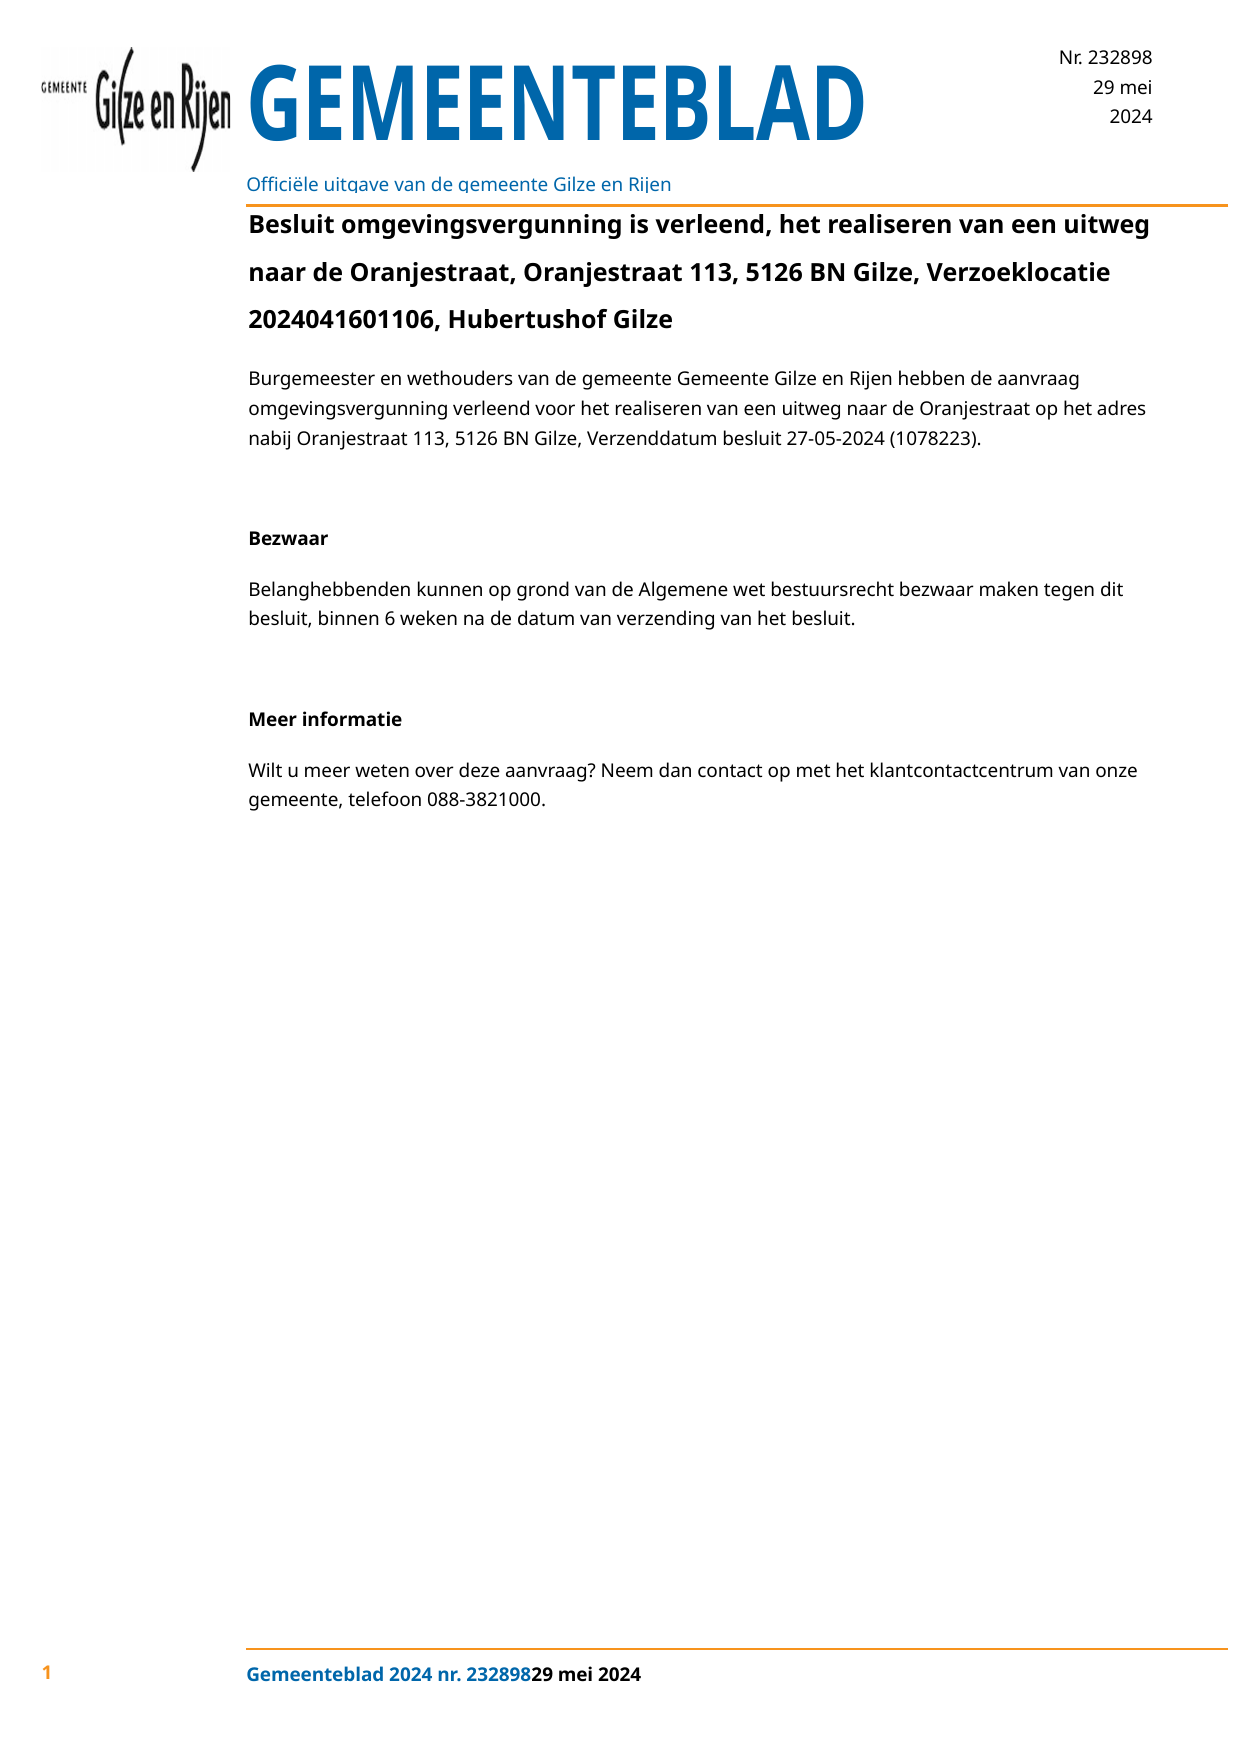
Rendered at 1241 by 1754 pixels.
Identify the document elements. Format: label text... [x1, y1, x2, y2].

text Burgemeester en wethouders van de gemeente Gemeente Gilze en Rijen hebben de aanvraag omgevingsvergunning verleend voor het realiseren van een uitweg naar de Oranjestraat op het adres nabij Oranjestraat 113, 5126 BN Gilze, Verzenddatum besluit 27-05-2024 (1078223). [248, 366, 1152, 450]
text Besluit omgevingsvergunning is verleend, het realiseren van een uitweg naar de Oranjestraat, Oranjestraat 113, 5126 BN Gilze, Verzoeklocatie 2024041601106, Hubertushof Gilze [248, 207, 1152, 336]
text Wilt u meer weten over deze aanvraag? Neem dan contact op met het klantcontactcentrum van onze gemeente, telefoon 088-3821000. [248, 757, 1152, 812]
text Belanghebbenden kunnen op grond van de Algemene wet bestuursrecht bezwaar maken tegen dit besluit, binnen 6 weken na de datum van verzending van het besluit. [248, 576, 1152, 631]
text Bezwaar [248, 526, 1152, 551]
picture [41, 47, 231, 172]
text Meer informatie [248, 706, 1152, 732]
